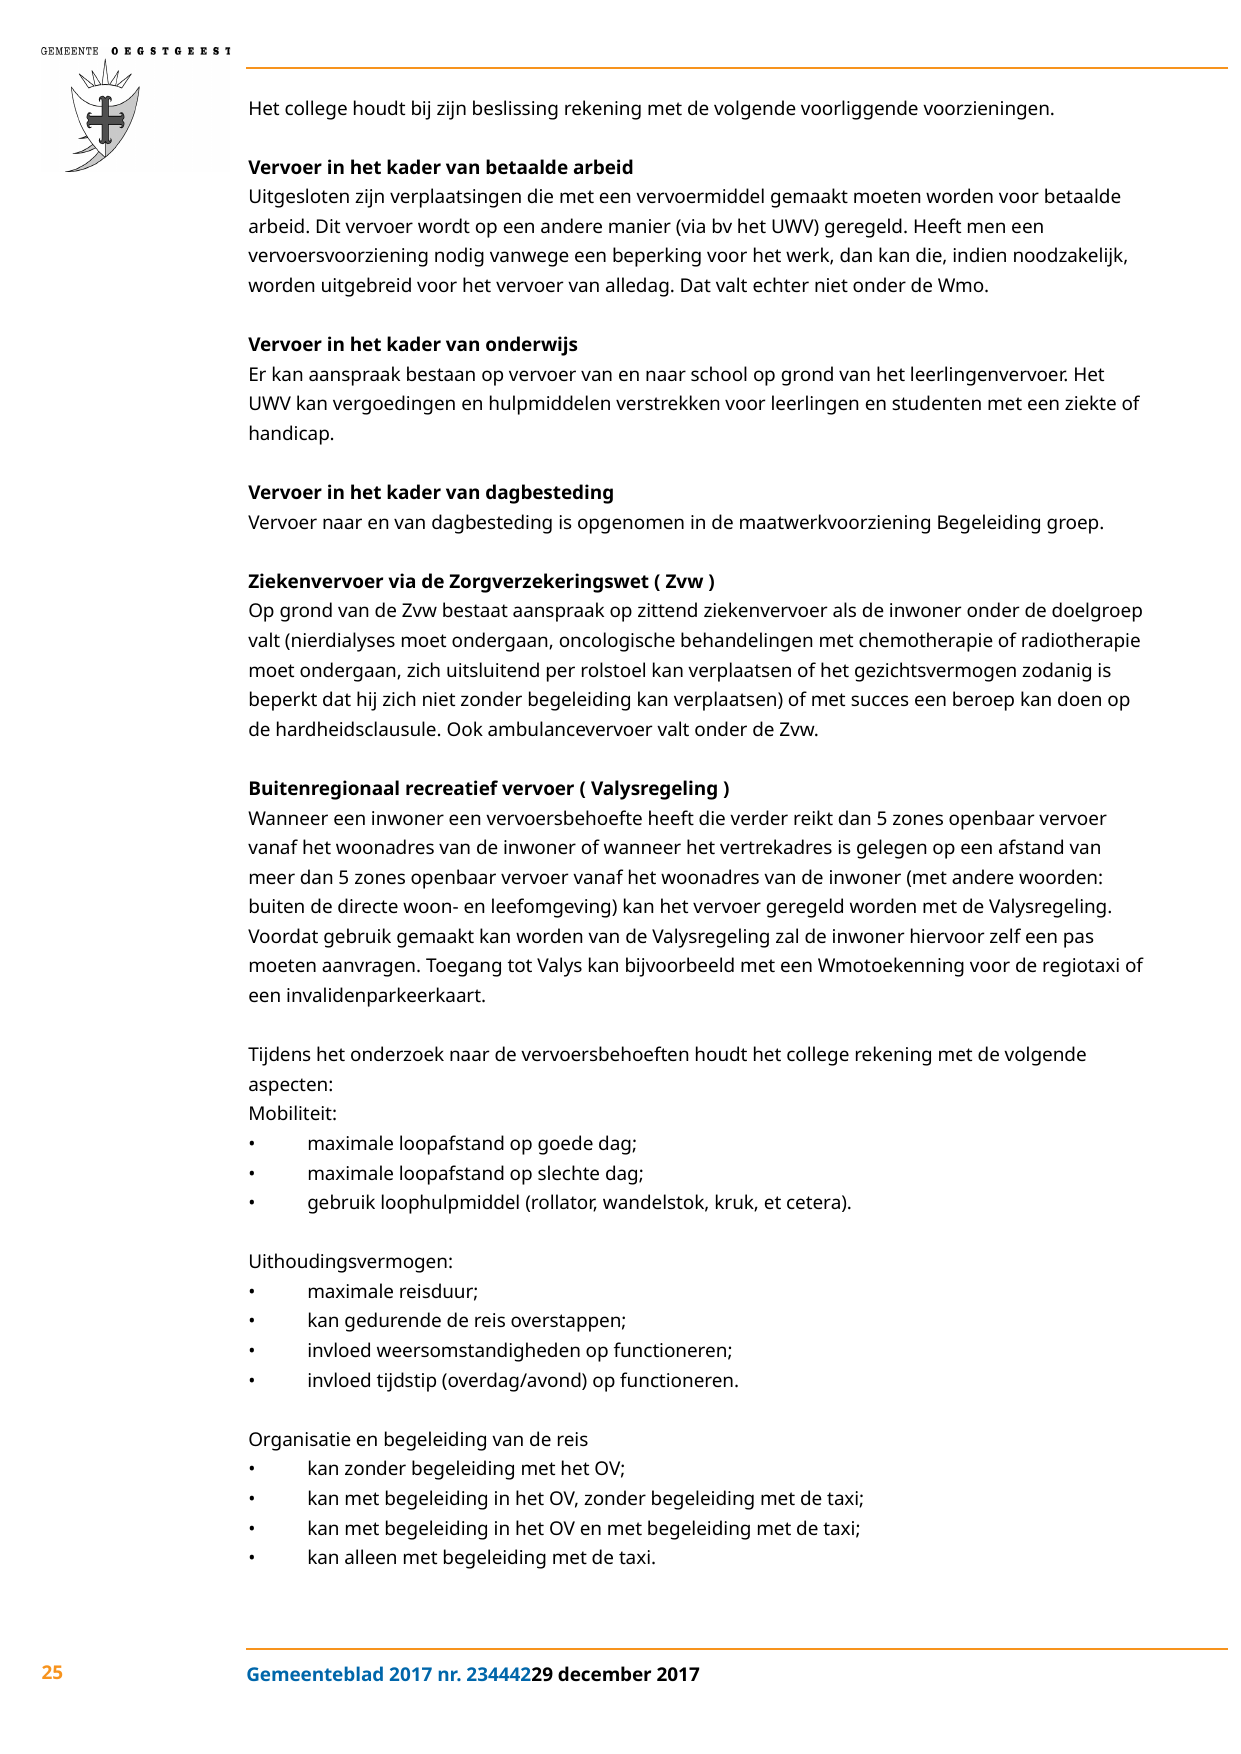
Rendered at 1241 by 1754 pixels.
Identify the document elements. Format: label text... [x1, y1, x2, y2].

list invloed weersomstandigheden op functioneren; [248, 1337, 1152, 1363]
text Uitgesloten zijn verplaatsingen die met een vervoermiddel gemaakt moeten worden voor betaalde arbeid. Dit vervoer wordt op een andere manier (via bv het UWV) geregeld. Heeft men een vervoersvoorziening nodig vanwege een beperking voor het werk, dan kan die, indien noodzakelijk, worden uitgebreid voor het vervoer van alledag. Dat valt echter niet onder de Wmo. [248, 183, 1152, 298]
list kan alleen met begeleiding met de taxi. [248, 1544, 1152, 1570]
text Uithoudingsvermogen: [248, 1248, 1152, 1274]
list kan met begeleiding in het OV, zonder begeleiding met de taxi; [248, 1485, 1152, 1511]
text Mobiliteit: [248, 1101, 1152, 1126]
text Vervoer in het kader van onderwijs [248, 331, 1152, 357]
text Buitenregionaal recreatief vervoer ( Valysregeling ) [248, 775, 1152, 801]
text Het college houdt bij zijn beslissing rekening met de volgende voorliggende voorzieningen. [248, 95, 1152, 121]
list maximale loopafstand op goede dag; [248, 1130, 1152, 1156]
text Ziekenvervoer via de Zorgverzekeringswet ( Zvw ) [248, 568, 1152, 594]
text Op grond van de Zvw bestaat aanspraak op zittend ziekenvervoer als de inwoner onder de doelgroep valt (nierdialyses moet ondergaan, oncologische behandelingen met chemotherapie of radiotherapie moet ondergaan, zich uitsluitend per rolstoel kan verplaatsen of het gezichtsvermogen zodanig is beperkt dat hij zich niet zonder begeleiding kan verplaatsen) of met succes een beroep kan doen op de hardheidsclausule. Ook ambulancevervoer valt onder de Zvw. [248, 598, 1152, 742]
text Wanneer een inwoner een vervoersbehoefte heeft die verder reikt dan 5 zones openbaar vervoer vanaf het woonadres van de inwoner of wanneer het vertrekadres is gelegen op een afstand van meer dan 5 zones openbaar vervoer vanaf het woonadres van de inwoner (met andere woorden: buiten de directe woon- en leefomgeving) kan het vervoer geregeld worden met de Valysregeling. Voordat gebruik gemaakt kan worden van de Valysregeling zal de inwoner hiervoor zelf een pas moeten aanvragen. Toegang tot Valys kan bijvoorbeeld met een Wmotoekenning voor de regiotaxi of een invalidenparkeerkaart. [248, 805, 1152, 1008]
list kan zonder begeleiding met het OV; [248, 1456, 1152, 1481]
list maximale loopafstand op slechte dag; [248, 1160, 1152, 1186]
text Vervoer in het kader van dagbesteding [248, 479, 1152, 505]
list kan met begeleiding in het OV en met begeleiding met de taxi; [248, 1515, 1152, 1541]
list invloed tijdstip (overdag/avond) op functioneren. [248, 1367, 1152, 1393]
text Vervoer naar en van dagbesteding is opgenomen in de maatwerkvoorziening Begeleiding groep. [248, 509, 1152, 535]
text Vervoer in het kader van betaalde arbeid [248, 154, 1152, 180]
text Er kan aanspraak bestaan op vervoer van en naar school op grond van het leerlingenvervoer. Het UWV kan vergoedingen en hulpmiddelen verstrekken voor leerlingen en studenten met een ziekte of handicap. [248, 361, 1152, 446]
picture [41, 47, 231, 172]
list maximale reisduur; [248, 1278, 1152, 1304]
text Organisatie en begeleiding van de reis [248, 1426, 1152, 1452]
text Tijdens het onderzoek naar de vervoersbehoeften houdt het college rekening met de volgende aspecten: [248, 1041, 1152, 1097]
list kan gedurende de reis overstappen; [248, 1308, 1152, 1333]
list gebruik loophulpmiddel (rollator, wandelstok, kruk, et cetera). [248, 1189, 1152, 1215]
